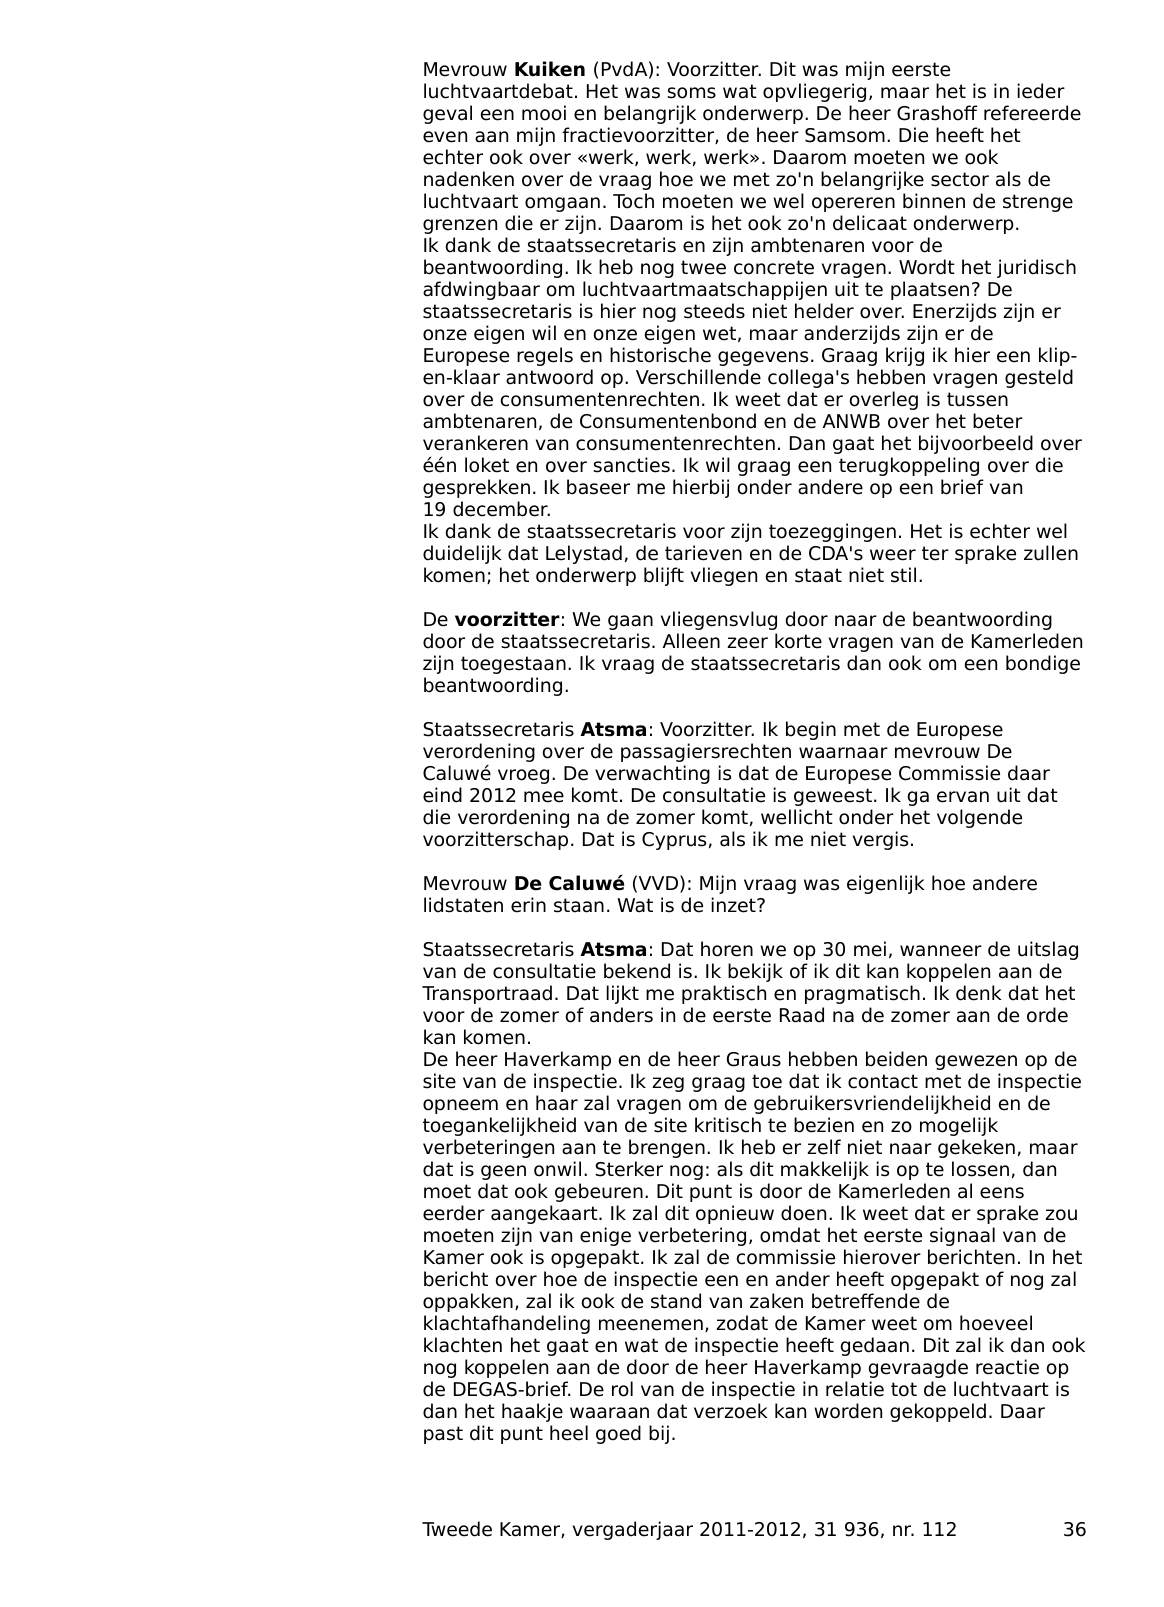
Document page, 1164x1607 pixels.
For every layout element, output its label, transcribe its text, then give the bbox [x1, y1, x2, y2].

text Ik dank de staatssecretaris en zijn ambtenaren voor de beantwoording. Ik heb nog twee concrete vragen. Wordt het juridisch afdwingbaar om luchtvaartmaatschappijen uit te plaatsen? De staatssecretaris is hier nog steeds niet helder over. Enerzijds zijn er onze eigen wil en onze eigen wet, maar anderzijds zijn er de Europese regels en historische gegevens. Graag krijg ik hier een klip-en-klaar antwoord op. Verschillende collega's hebben vragen gesteld over de consumentenrechten. Ik weet dat er overleg is tussen ambtenaren, de Consumentenbond en de ANWB over het beter verankeren van consumentenrechten. Dan gaat het bijvoorbeeld over één loket en over sancties. Ik wil graag een terugkoppeling over die gesprekken. Ik baseer me hierbij onder andere op een brief van 19 december. [422, 235, 1087, 521]
text Staatssecretaris Atsma: Voorzitter. Ik begin met de Europese verordening over de passagiersrechten waarnaar mevrouw De Caluwé vroeg. De verwachting is dat de Europese Commissie daar eind 2012 mee komt. De consultatie is geweest. Ik ga ervan uit dat die verordening na de zomer komt, wellicht onder het volgende voorzitterschap. Dat is Cyprus, als ik me niet vergis. [422, 719, 1087, 851]
text Staatssecretaris Atsma: Dat horen we op 30 mei, wanneer de uitslag van de consultatie bekend is. Ik bekijk of ik dit kan koppelen aan de Transportraad. Dat lijkt me praktisch en pragmatisch. Ik denk dat het voor de zomer of anders in de eerste Raad na de zomer aan de orde kan komen. [422, 939, 1087, 1049]
text De voorzitter: We gaan vliegensvlug door naar de beantwoording door de staatssecretaris. Alleen zeer korte vragen van de Kamerleden zijn toegestaan. Ik vraag de staatssecretaris dan ook om een bondige beantwoording. [422, 609, 1087, 697]
text Mevrouw De Caluwé (VVD): Mijn vraag was eigenlijk hoe andere lidstaten erin staan. Wat is de inzet? [422, 873, 1087, 917]
text De heer Haverkamp en de heer Graus hebben beiden gewezen op de site van de inspectie. Ik zeg graag toe dat ik contact met de inspectie opneem en haar zal vragen om de gebruikersvriendelijkheid en de toegankelijkheid van de site kritisch te bezien en zo mogelijk verbeteringen aan te brengen. Ik heb er zelf niet naar gekeken, maar dat is geen onwil. Sterker nog: als dit makkelijk is op te lossen, dan moet dat ook gebeuren. Dit punt is door de Kamerleden al eens eerder aangekaart. Ik zal dit opnieuw doen. Ik weet dat er sprake zou moeten zijn van enige verbetering, omdat het eerste signaal van de Kamer ook is opgepakt. Ik zal de commissie hierover berichten. In het bericht over hoe de inspectie een en ander heeft opgepakt of nog zal oppakken, zal ik ook de stand van zaken betreffende de klachtafhandeling meenemen, zodat de Kamer weet om hoeveel klachten het gaat en wat de inspectie heeft gedaan. Dit zal ik dan ook nog koppelen aan de door de heer Haverkamp gevraagde reactie op de DEGAS-brief. De rol van de inspectie in relatie tot de luchtvaart is dan het haakje waaraan dat verzoek kan worden gekoppeld. Daar past dit punt heel goed bij. [422, 1049, 1087, 1444]
text Mevrouw Kuiken (PvdA): Voorzitter. Dit was mijn eerste luchtvaartdebat. Het was soms wat opvliegerig, maar het is in ieder geval een mooi en belangrijk onderwerp. De heer Grashoff refereerde even aan mijn fractievoorzitter, de heer Samsom. Die heeft het echter ook over «werk, werk, werk». Daarom moeten we ook nadenken over de vraag hoe we met zo'n belangrijke sector als de luchtvaart omgaan. Toch moeten we wel opereren binnen de strenge grenzen die er zijn. Daarom is het ook zo'n delicaat onderwerp. [422, 59, 1087, 235]
text Ik dank de staatssecretaris voor zijn toezeggingen. Het is echter wel duidelijk dat Lelystad, de tarieven en de CDA's weer ter sprake zullen komen; het onderwerp blijft vliegen en staat niet stil. [422, 521, 1087, 587]
